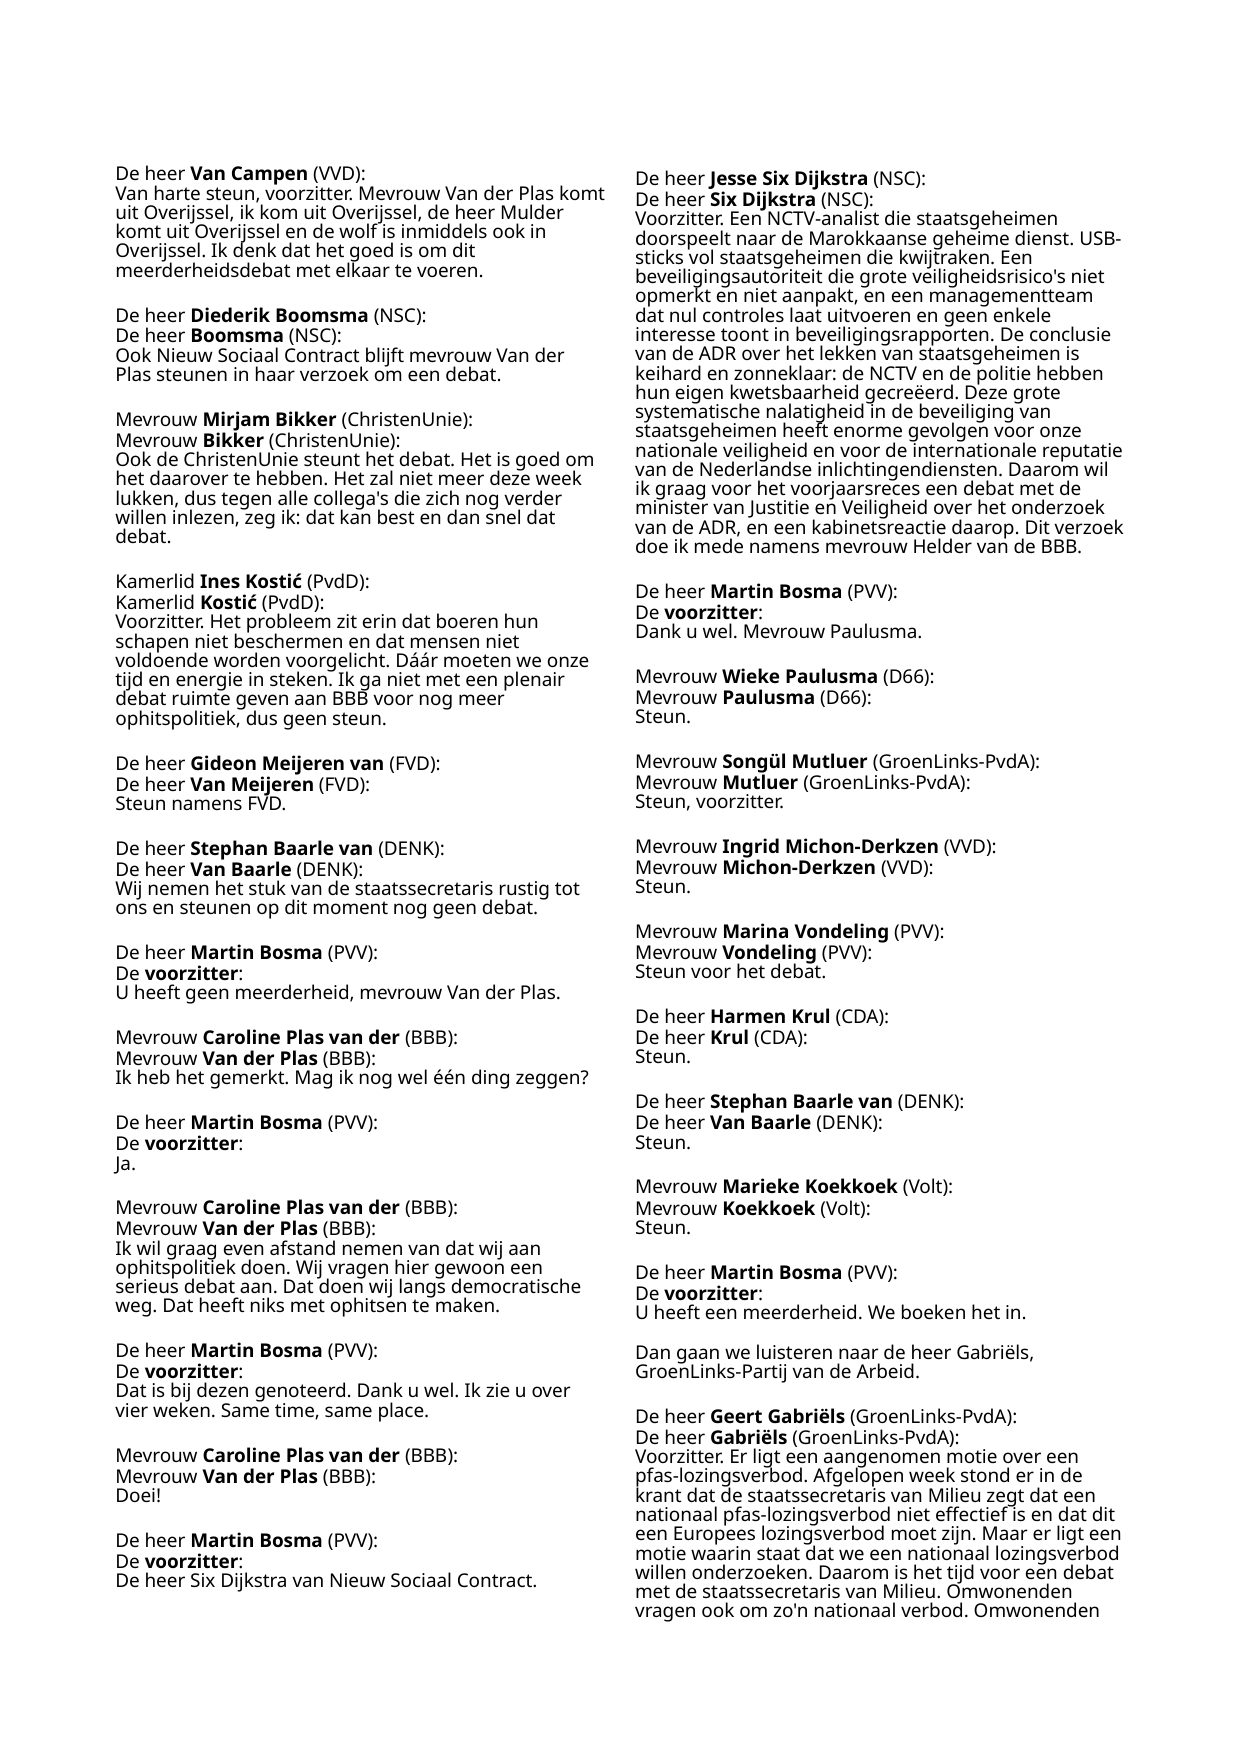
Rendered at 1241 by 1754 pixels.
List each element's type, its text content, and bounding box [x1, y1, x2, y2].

text Ook de ChristenUnie steunt het debat. Het is goed om het daarover te hebben. Het zal niet meer deze week lukken, dus tegen alle collega's die zich nog verder willen inlezen, zeg ik: dat kan best en dan snel dat debat. [115, 451, 605, 547]
text Van harte steun, voorzitter. Mevrouw Van der Plas komt uit Overijssel, ik kom uit Overijssel, de heer Mulder komt uit Overijssel en de wolf is inmiddels ook in Overijssel. Ik denk dat het goed is om dit meerderheidsdebat met elkaar te voeren. [115, 184, 605, 281]
text Mevrouw Mirjam Bikker (ChristenUnie): [115, 406, 605, 432]
text De heer Martin Bosma (PVV): [115, 1337, 605, 1363]
text Mevrouw Caroline Plas van der (BBB): [115, 1024, 605, 1050]
text De heer Van Baarle (DENK): [635, 1114, 1125, 1134]
text De heer Gideon Meijeren van (FVD): [115, 750, 605, 776]
text Mevrouw Vondeling (PVV): [635, 944, 1125, 963]
text Steun voor het debat. [635, 963, 1125, 983]
text Steun. [635, 708, 1125, 727]
text Mevrouw Michon-Derkzen (VVD): [635, 859, 1125, 878]
text De heer Krul (CDA): [635, 1029, 1125, 1048]
text Wij nemen het stuk van de staatssecretaris rustig tot ons en steunen op dit moment nog geen debat. [115, 880, 605, 918]
text Mevrouw Paulusma (D66): [635, 689, 1125, 708]
text Steun, voorzitter. [635, 793, 1125, 812]
text Steun namens FVD. [115, 795, 605, 814]
text Voorzitter. Het probleem zit erin dat boeren hun schapen niet beschermen en dat mensen niet voldoende worden voorgelicht. Dáár moeten we onze tijd en energie in steken. Ik ga niet met een plenair debat ruimte geven aan BBB voor nog meer ophitspolitiek, dus geen steun. [115, 613, 605, 729]
text U heeft een meerderheid. We boeken het in. [635, 1304, 1125, 1323]
text Mevrouw Marieke Koekkoek (Volt): [635, 1174, 1125, 1199]
text De heer Martin Bosma (PVV): [115, 1109, 605, 1135]
text De voorzitter: [115, 1135, 605, 1154]
text De heer Van Baarle (DENK): [115, 861, 605, 880]
text De voorzitter: [635, 604, 1125, 623]
text De heer Gabriëls (GroenLinks-PvdA): [635, 1429, 1125, 1448]
text De voorzitter: [635, 1284, 1125, 1304]
text Mevrouw Ingrid Michon-Derkzen (VVD): [635, 833, 1125, 859]
text De heer Martin Bosma (PVV): [115, 939, 605, 965]
text De heer Jesse Six Dijkstra (NSC): [635, 165, 1125, 191]
text Dat is bij dezen genoteerd. Dank u wel. Ik zie u over vier weken. Same time, same place. [115, 1382, 605, 1421]
text Mevrouw Caroline Plas van der (BBB): [115, 1442, 605, 1468]
text Mevrouw Wieke Paulusma (D66): [635, 663, 1125, 689]
text De voorzitter: [115, 1363, 605, 1382]
text De heer Diederik Boomsma (NSC): [115, 302, 605, 327]
text De heer Boomsma (NSC): [115, 327, 605, 347]
text Steun. [635, 1134, 1125, 1153]
text Voorzitter. Er ligt een aangenomen motie over een pfas-lozingsverbod. Afgelopen week stond er in de krant dat de staatssecretaris van Milieu zegt dat een nationaal pfas-lozingsverbod niet effectief is en dat dit een Europees lozingsverbod moet zijn. Maar er ligt een motie waarin staat dat we een nationaal lozingsverbod willen onderzoeken. Daarom is het tijd voor een debat met de staatssecretaris van Milieu. Omwonenden vragen ook om zo'n nationaal verbod. Omwonenden [635, 1448, 1125, 1622]
text Doei! [115, 1487, 605, 1506]
text De voorzitter: [115, 1553, 605, 1572]
text Ik heb het gemerkt. Mag ik nog wel één ding zeggen? [115, 1069, 605, 1089]
text De heer Van Campen (VVD): [115, 165, 605, 184]
text Mevrouw Van der Plas (BBB): [115, 1468, 605, 1487]
text Mevrouw Mutluer (GroenLinks-PvdA): [635, 774, 1125, 793]
text De heer Six Dijkstra van Nieuw Sociaal Contract. [115, 1572, 605, 1591]
text Steun. [635, 1048, 1125, 1068]
text Mevrouw Caroline Plas van der (BBB): [115, 1194, 605, 1220]
text Steun. [635, 878, 1125, 898]
text Ja. [115, 1154, 605, 1174]
text Ook Nieuw Sociaal Contract blijft mevrouw Van der Plas steunen in haar verzoek om een debat. [115, 347, 605, 385]
text Mevrouw Songül Mutluer (GroenLinks-PvdA): [635, 748, 1125, 774]
text De heer Martin Bosma (PVV): [635, 578, 1125, 604]
text U heeft geen meerderheid, mevrouw Van der Plas. [115, 984, 605, 1003]
text Ik wil graag even afstand nemen van dat wij aan ophitspolitiek doen. Wij vragen hier gewoon een serieus debat aan. Dat doen wij langs democratische weg. Dat heeft niks met ophitsen te maken. [115, 1239, 605, 1317]
text Mevrouw Bikker (ChristenUnie): [115, 432, 605, 451]
text Steun. [635, 1219, 1125, 1238]
text Kamerlid Ines Kostić (PvdD): [115, 568, 605, 594]
text De heer Geert Gabriëls (GroenLinks-PvdA): [635, 1403, 1125, 1429]
text De heer Stephan Baarle van (DENK): [635, 1089, 1125, 1114]
text De heer Stephan Baarle van (DENK): [115, 835, 605, 861]
text Voorzitter. Een NCTV-analist die staatsgeheimen doorspeelt naar de Marokkaanse geheime dienst. USB-sticks vol staatsgeheimen die kwijtraken. Een beveiligingsautoriteit die grote veiligheidsrisico's niet opmerkt en niet aanpakt, en een managementteam dat nul controles laat uitvoeren en geen enkele interesse toont in beveiligingsrapporten. De conclusie van de ADR over het lekken van staatsgeheimen is keihard en zonneklaar: de NCTV en de politie hebben hun eigen kwetsbaarheid gecreëerd. Deze grote systematische nalatigheid in de beveiliging van staatsgeheimen heeft enorme gevolgen voor onze nationale veiligheid en voor de internationale reputatie van de Nederlandse inlichtingendiensten. Daarom wil ik graag voor het voorjaarsreces een debat met de minister van Justitie en Veiligheid over het onderzoek van de ADR, en een kabinetsreactie daarop. Dit verzoek doe ik mede namens mevrouw Helder van de BBB. [635, 210, 1125, 557]
text De heer Six Dijkstra (NSC): [635, 191, 1125, 210]
text De heer Harmen Krul (CDA): [635, 1003, 1125, 1029]
text Dank u wel. Mevrouw Paulusma. [635, 623, 1125, 642]
text Mevrouw Van der Plas (BBB): [115, 1050, 605, 1069]
text De voorzitter: [115, 965, 605, 984]
text Mevrouw Van der Plas (BBB): [115, 1220, 605, 1239]
text Mevrouw Marina Vondeling (PVV): [635, 918, 1125, 944]
text De heer Martin Bosma (PVV): [635, 1259, 1125, 1284]
text De heer Martin Bosma (PVV): [115, 1527, 605, 1553]
text De heer Van Meijeren (FVD): [115, 776, 605, 795]
text Mevrouw Koekkoek (Volt): [635, 1199, 1125, 1219]
text Dan gaan we luisteren naar de heer Gabriëls, GroenLinks-Partij van de Arbeid. [635, 1344, 1125, 1382]
text Kamerlid Kostić (PvdD): [115, 594, 605, 613]
